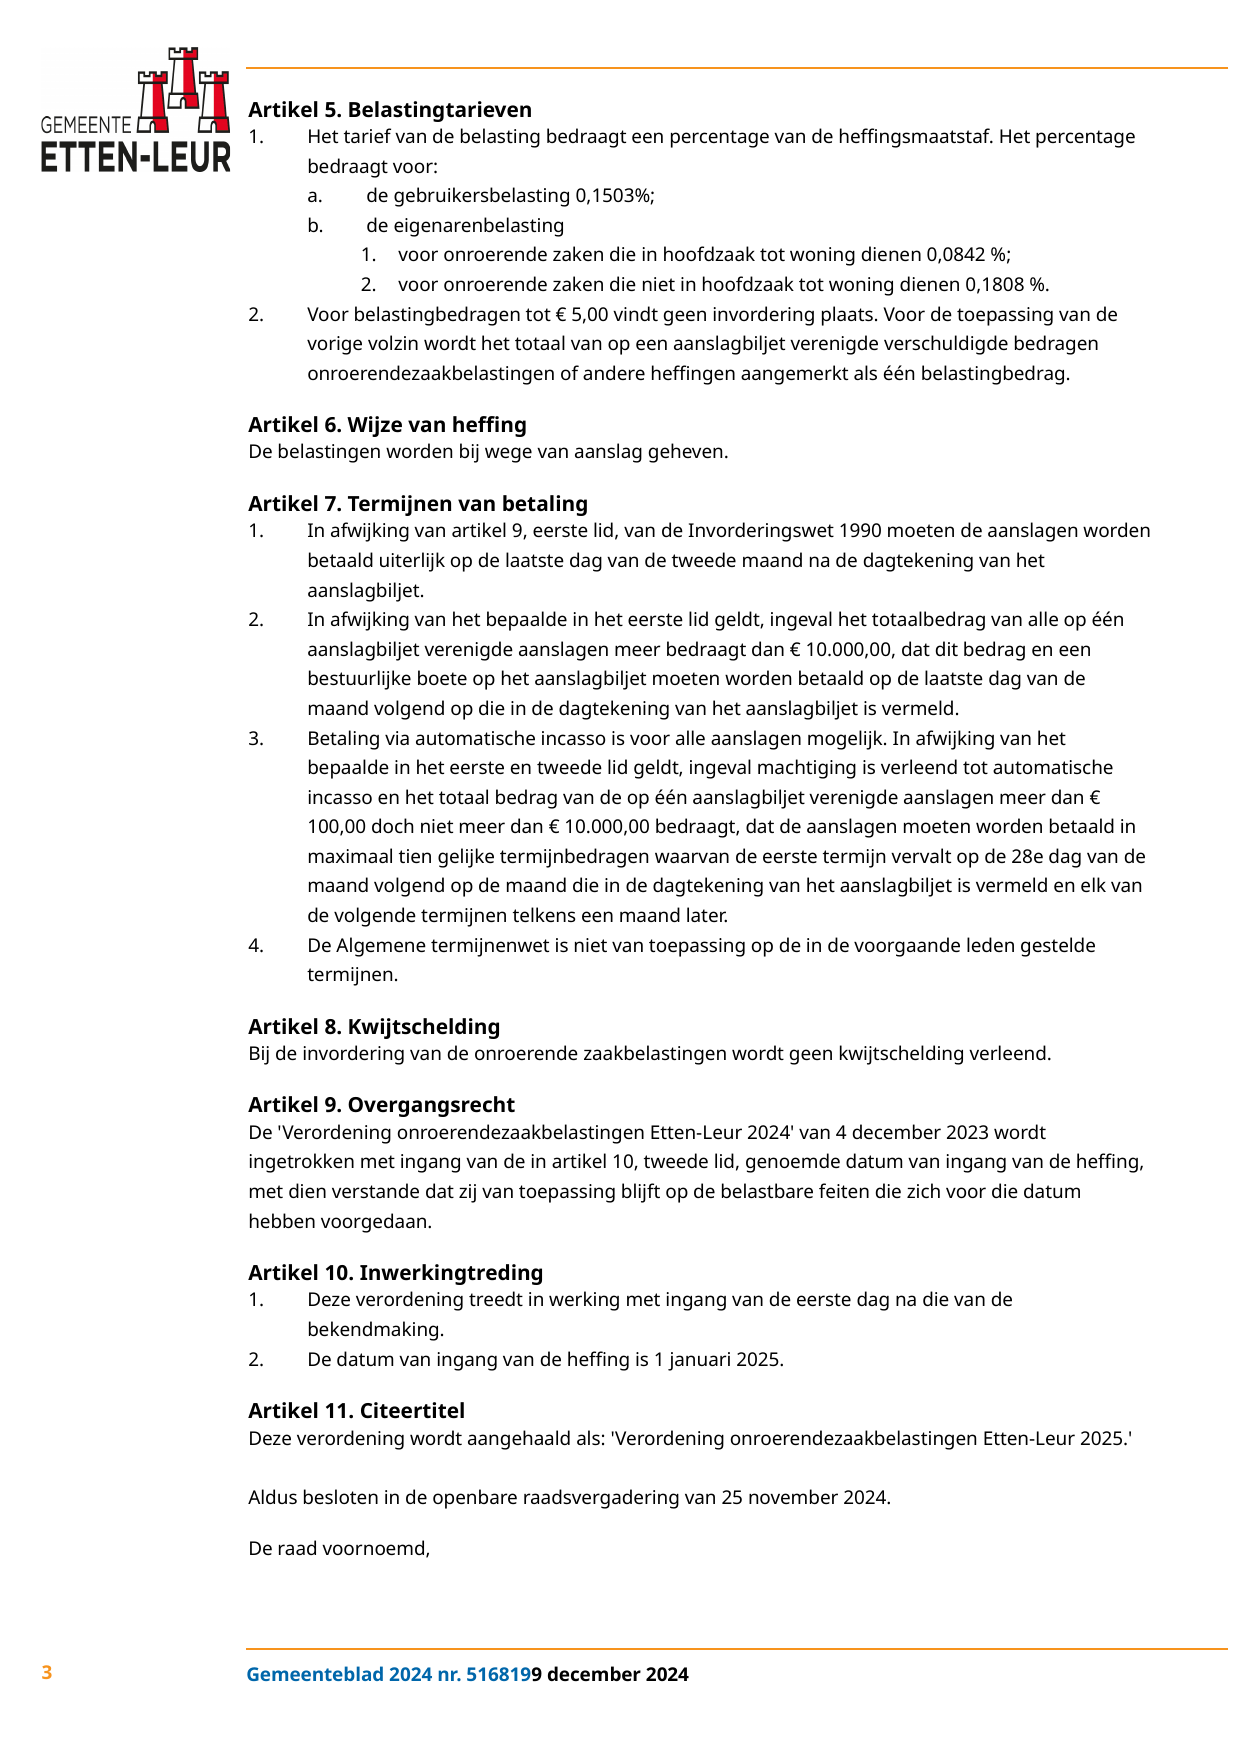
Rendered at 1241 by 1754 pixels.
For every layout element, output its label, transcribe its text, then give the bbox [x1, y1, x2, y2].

text Artikel 7. Termijnen van betaling [248, 489, 1152, 518]
list voor onroerende zaken die in hoofdzaak tot woning dienen 0,0842 %; [361, 242, 1152, 267]
list In afwijking van artikel 9, eerste lid, van de Invorderingswet 1990 moeten de aanslagen worden betaald uiterlijk op de laatste dag van de tweede maand na de dagtekening van het aanslagbiljet. [248, 518, 1152, 602]
text Artikel 5. Belastingtarieven [248, 95, 1152, 123]
list de gebruikersbelasting 0,1503%; [307, 182, 1152, 208]
text Artikel 10. Inwerkingtreding [248, 1258, 1152, 1287]
text De belastingen worden bij wege van aanslag geheven. [248, 439, 1152, 464]
text Bij de invordering van de onroerende zaakbelastingen wordt geen kwijtschelding verleend. [248, 1040, 1152, 1066]
picture [41, 47, 231, 172]
text Artikel 8. Kwijtschelding [248, 1012, 1152, 1040]
text De 'Verordening onroerendezaakbelastingen Etten-Leur 2024' van 4 december 2023 wordt ingetrokken met ingang van de in artikel 10, tweede lid, genoemde datum van ingang van de heffing, met dien verstande dat zij van toepassing blijft op de belastbare feiten die zich voor die datum hebben voorgedaan. [248, 1119, 1152, 1233]
list De datum van ingang van de heffing is 1 januari 2025. [248, 1346, 1152, 1372]
text De raad voornoemd, [248, 1535, 1152, 1561]
list voor onroerende zaken die niet in hoofdzaak tot woning dienen 0,1808 %. [361, 271, 1152, 297]
text Artikel 9. Overgangsrecht [248, 1091, 1152, 1119]
text Deze verordening wordt aangehaald als: 'Verordening onroerendezaakbelastingen Etten-Leur 2025.' [248, 1425, 1152, 1450]
list In afwijking van het bepaalde in het eerste lid geldt, ingeval het totaalbedrag van alle op één aanslagbiljet verenigde aanslagen meer bedraagt dan € 10.000,00, dat dit bedrag en een bestuurlijke boete op het aanslagbiljet moeten worden betaald op de laatste dag van de maand volgend op die in de dagtekening van het aanslagbiljet is vermeld. [248, 606, 1152, 721]
text Artikel 6. Wijze van heffing [248, 410, 1152, 439]
text Artikel 11. Citeertitel [248, 1396, 1152, 1425]
list De Algemene termijnenwet is niet van toepassing op de in de voorgaande leden gestelde termijnen. [248, 932, 1152, 987]
text Aldus besloten in de openbare raadsvergadering van 25 november 2024. [248, 1484, 1152, 1509]
list Het tarief van de belasting bedraagt een percentage van de heffingsmaatstaf. Het percentage bedraagt voor: [248, 123, 1152, 178]
list Deze verordening treedt in werking met ingang van de eerste dag na die van de bekendmaking. [248, 1287, 1152, 1342]
list Betaling via automatische incasso is voor alle aanslagen mogelijk. In afwijking van het bepaalde in het eerste en tweede lid geldt, ingeval machtiging is verleend tot automatische incasso en het totaal bedrag van de op één aanslagbiljet verenigde aanslagen meer dan € 100,00 doch niet meer dan € 10.000,00 bedraagt, dat de aanslagen moeten worden betaald in maximaal tien gelijke termijnbedragen waarvan de eerste termijn vervalt op de 28e dag van de maand volgend op de maand die in de dagtekening van het aanslagbiljet is vermeld en elk van de volgende termijnen telkens een maand later. [248, 725, 1152, 928]
list de eigenarenbelasting [307, 212, 1152, 238]
list Voor belastingbedragen tot € 5,00 vindt geen invordering plaats. Voor de toepassing van de vorige volzin wordt het totaal van op een aanslagbiljet verenigde verschuldigde bedragen onroerendezaakbelastingen of andere heffingen aangemerkt als één belastingbedrag. [248, 301, 1152, 386]
